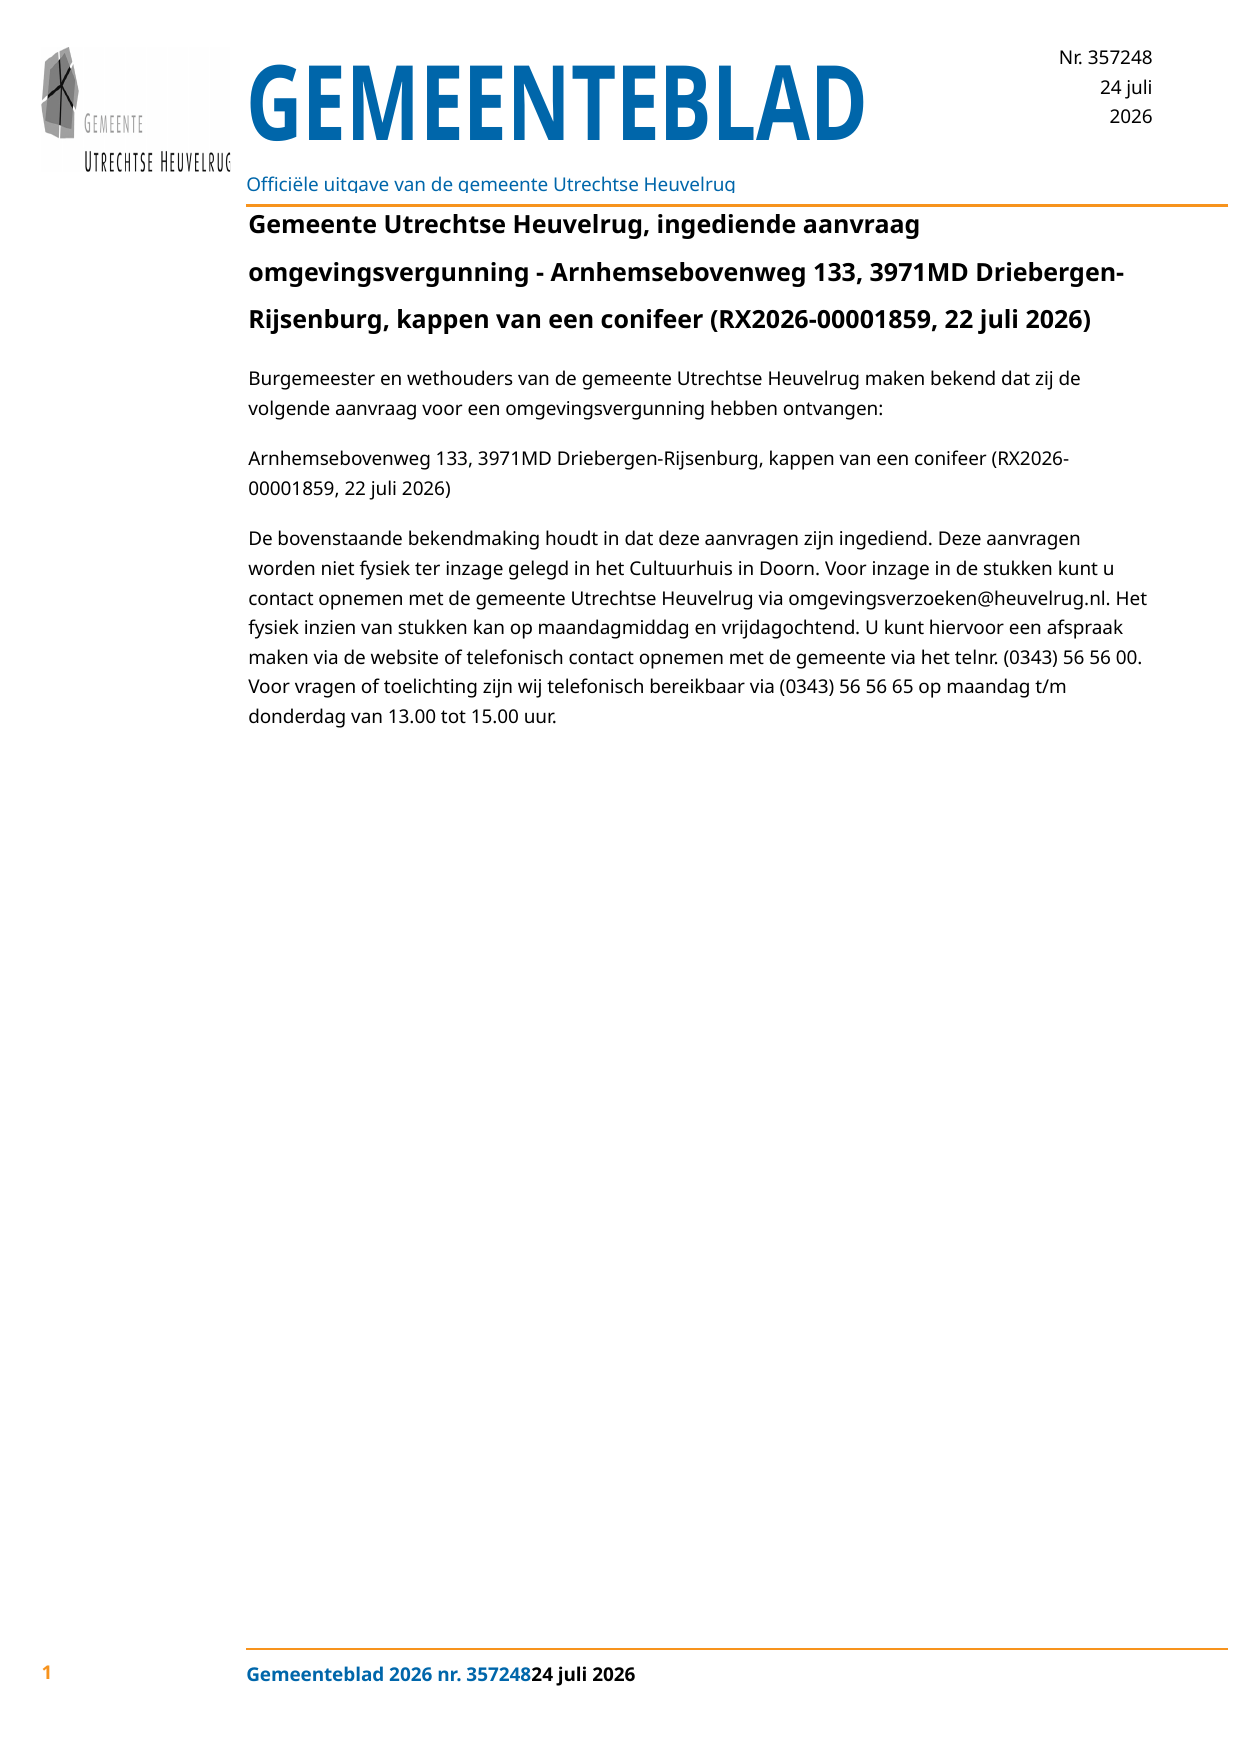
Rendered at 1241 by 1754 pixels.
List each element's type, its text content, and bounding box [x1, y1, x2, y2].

text Gemeente Utrechtse Heuvelrug, ingediende aanvraag omgevingsvergunning - Arnhemsebovenweg 133, 3971MD Driebergen-Rijsenburg, kappen van een conifeer (RX2026-00001859, 22 juli 2026) [248, 207, 1152, 336]
picture [41, 47, 231, 172]
text Burgemeester en wethouders van de gemeente Utrechtse Heuvelrug maken bekend dat zij de volgende aanvraag voor een omgevingsvergunning hebben ontvangen: [248, 366, 1152, 421]
text De bovenstaande bekendmaking houdt in dat deze aanvragen zijn ingediend. Deze aanvragen worden niet fysiek ter inzage gelegd in het Cultuurhuis in Doorn. Voor inzage in de stukken kunt u contact opnemen met de gemeente Utrechtse Heuvelrug via omgevingsverzoeken@heuvelrug.nl. Het fysiek inzien van stukken kan op maandagmiddag en vrijdagochtend. U kunt hiervoor een afspraak maken via de website of telefonisch contact opnemen met de gemeente via het telnr. (0343) 56 56 00. Voor vragen of toelichting zijn wij telefonisch bereikbaar via (0343) 56 56 65 op maandag t/m donderdag van 13.00 tot 15.00 uur. [248, 526, 1152, 729]
text Arnhemsebovenweg 133, 3971MD Driebergen-Rijsenburg, kappen van een conifeer (RX2026-00001859, 22 juli 2026) [248, 446, 1152, 501]
